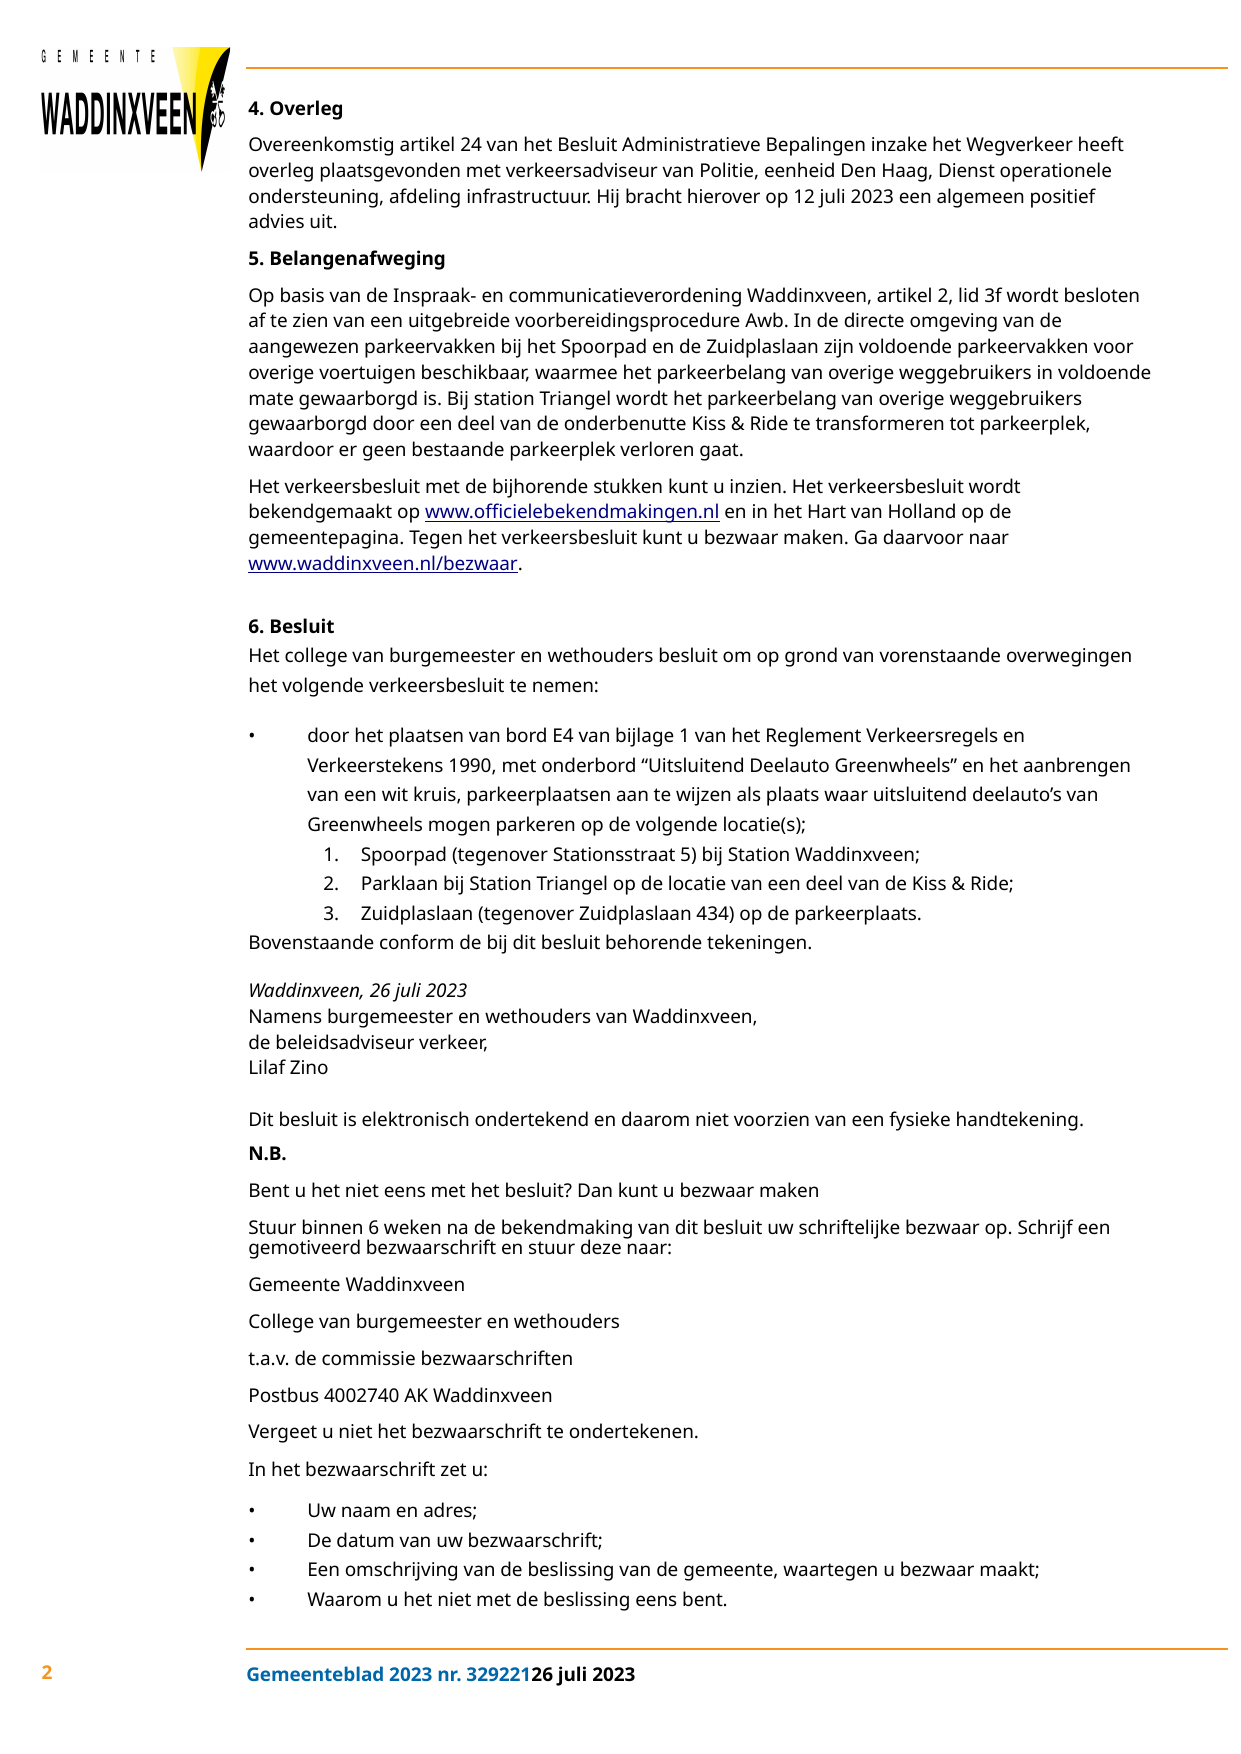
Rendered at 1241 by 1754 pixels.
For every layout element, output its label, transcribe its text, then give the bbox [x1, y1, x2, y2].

list Waarom u het niet met de beslissing eens bent. [248, 1586, 1152, 1612]
text College van burgemeester en wethouders [248, 1313, 1152, 1332]
text Lilaf Zino [248, 1054, 1152, 1080]
text Waddinxveen, 26 juli 2023 [248, 977, 1152, 1003]
text Bent u het niet eens met het besluit? Dan kunt u bezwaar maken [248, 1182, 1152, 1202]
list Een omschrijving van de beslissing van de gemeente, waartegen u bezwaar maakt; [248, 1557, 1152, 1582]
text 5. Belangenafweging [248, 245, 1152, 271]
text Stuur binnen 6 weken na de bekendmaking van dit besluit uw schriftelijke bezwaar op. Schrijf een gemotiveerd bezwaarschrift en stuur deze naar: [248, 1219, 1152, 1258]
text 6. Besluit [248, 613, 1152, 639]
text Op basis van de Inspraak- en communicatieverordening Waddinxveen, artikel 2, lid 3f wordt besloten af te zien van een uitgebreide voorbereidingsprocedure Awb. In de directe omgeving van de aangewezen parkeervakken bij het Spoorpad en de Zuidplaslaan zijn voldoende parkeervakken voor overige voertuigen beschikbaar, waarmee het parkeerbelang van overige weggebruikers in voldoende mate gewaarborgd is. Bij station Triangel wordt het parkeerbelang van overige weggebruikers gewaarborgd door een deel van de onderbenutte Kiss & Ride te transformeren tot parkeerplek, waardoor er geen bestaande parkeerplek verloren gaat. [248, 282, 1152, 462]
text N.B. [248, 1145, 1152, 1165]
text Namens burgemeester en wethouders van Waddinxveen, [248, 1003, 1152, 1029]
text Dit besluit is elektronisch ondertekend en daarom niet voorzien van een fysieke handtekening. [248, 1106, 1152, 1132]
text Het college van burgemeester en wethouders besluit om op grond van vorenstaande overwegingen het volgende verkeersbesluit te nemen: [248, 642, 1152, 698]
list door het plaatsen van bord E4 van bijlage 1 van het Reglement Verkeersregels en Verkeerstekens 1990, met onderbord “Uitsluitend Deelauto Greenwheels” en het aanbrengen van een wit kruis, parkeerplaatsen aan te wijzen als plaats waar uitsluitend deelauto’s van Greenwheels mogen parkeren op de volgende locatie(s); [248, 722, 1152, 837]
text Postbus 4002740 AK Waddinxveen [248, 1387, 1152, 1406]
list Parklaan bij Station Triangel op de locatie van een deel van de Kiss & Ride; [323, 870, 1152, 896]
text Vergeet u niet het bezwaarschrift te ondertekenen. [248, 1423, 1152, 1443]
list Spoorpad (tegenover Stationsstraat 5) bij Station Waddinxveen; [323, 841, 1152, 867]
text Bovenstaande conform de bij dit besluit behorende tekeningen. [248, 929, 1152, 955]
text t.a.v. de commissie bezwaarschriften [248, 1349, 1152, 1369]
picture [41, 47, 231, 172]
text 4. Overleg [248, 95, 1152, 121]
list Uw naam en adres; [248, 1497, 1152, 1523]
text Overeenkomstig artikel 24 van het Besluit Administratieve Bepalingen inzake het Wegverkeer heeft overleg plaatsgevonden met verkeersadviseur van Politie, eenheid Den Haag, Dienst operationele ondersteuning, afdeling infrastructuur. Hij bracht hierover op 12 juli 2023 een algemeen positief advies uit. [248, 131, 1152, 234]
text Het verkeersbesluit met de bijhorende stukken kunt u inzien. Het verkeersbesluit wordt bekendgemaakt op www.officielebekendmakingen.nl en in het Hart van Holland op de gemeentepagina. Tegen het verkeersbesluit kunt u bezwaar maken. Ga daarvoor naar www.waddinxveen.nl/bezwaar. [248, 473, 1152, 576]
text Gemeente Waddinxveen [248, 1276, 1152, 1295]
text de beleidsadviseur verkeer, [248, 1029, 1152, 1054]
list Zuidplaslaan (tegenover Zuidplaslaan 434) op de parkeerplaats. [323, 900, 1152, 926]
list De datum van uw bezwaarschrift; [248, 1527, 1152, 1553]
text In het bezwaarschrift zet u: [248, 1461, 1152, 1480]
